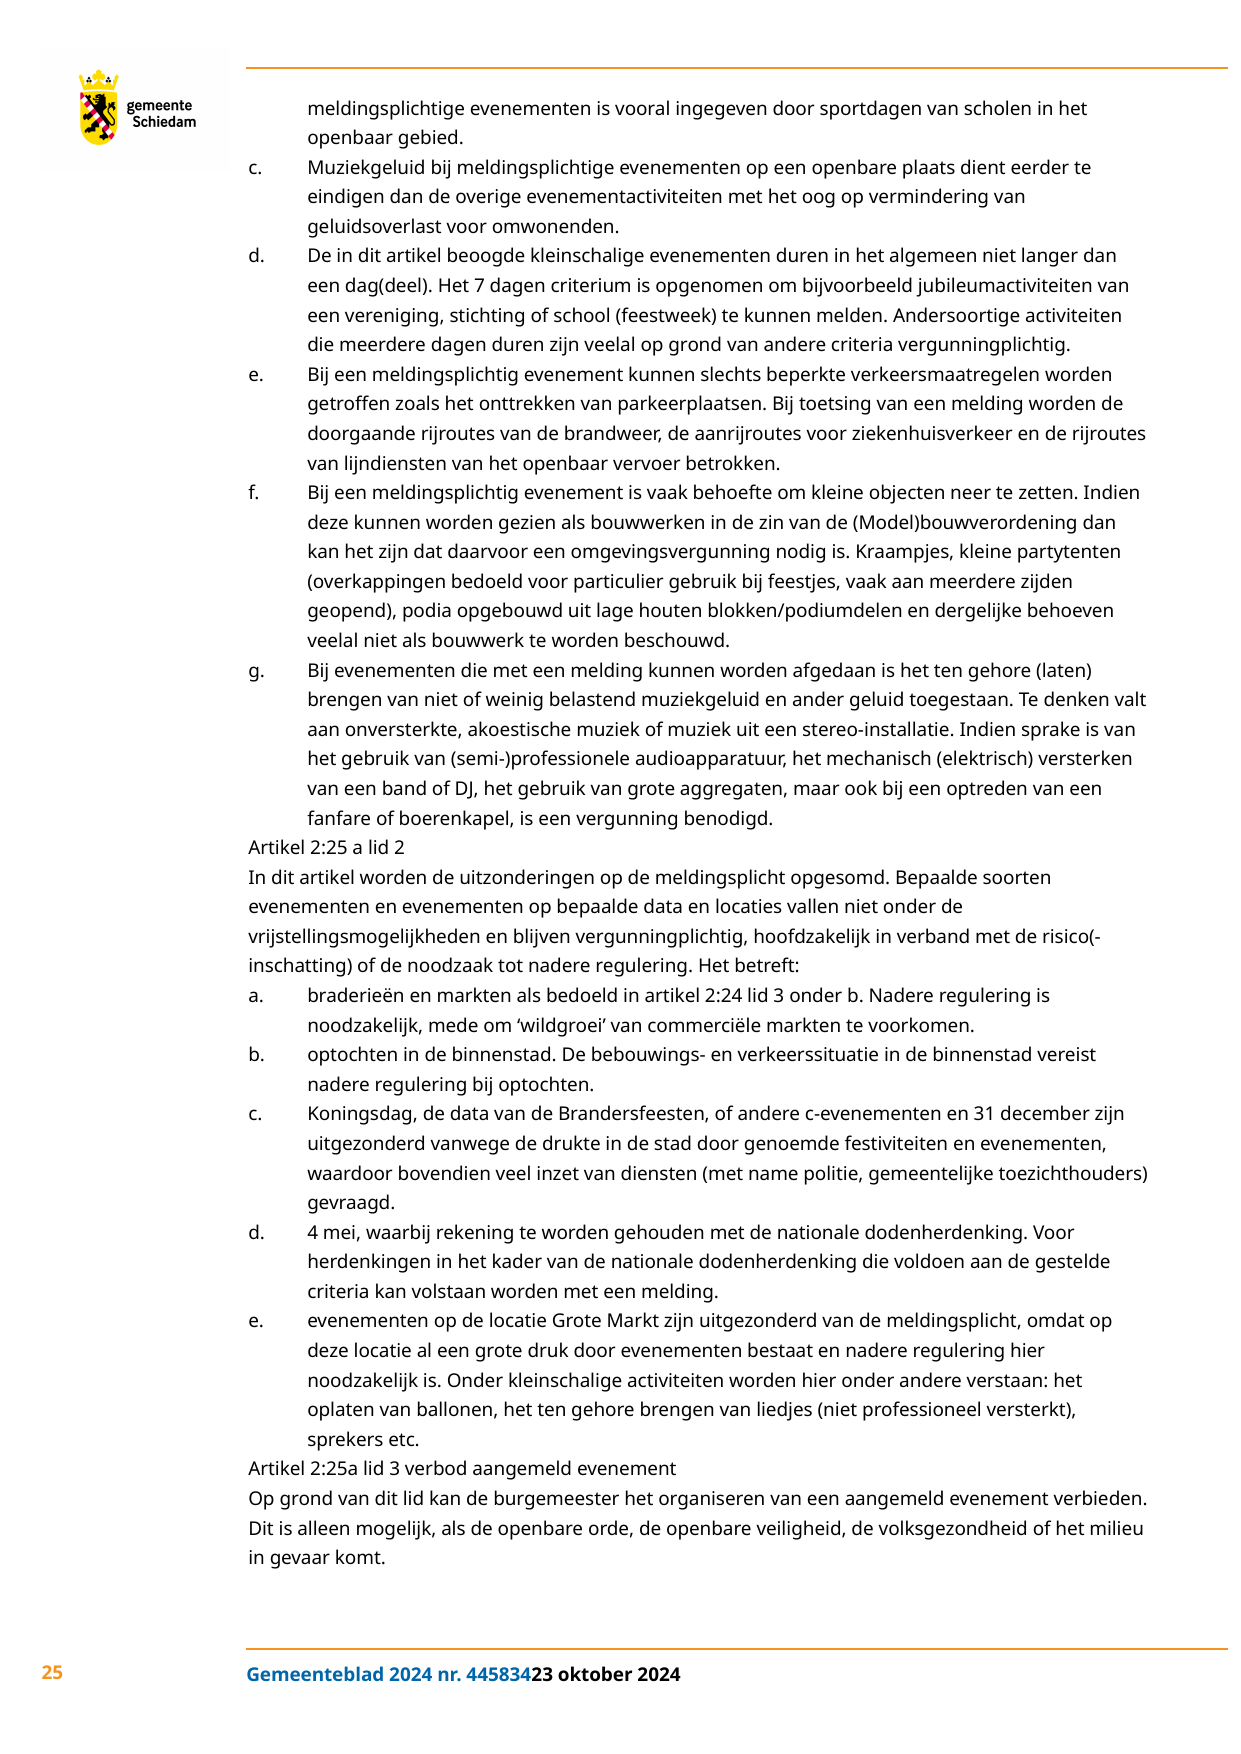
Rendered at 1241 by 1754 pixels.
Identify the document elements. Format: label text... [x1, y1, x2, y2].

text Artikel 2:25a lid 3 verbod aangemeld evenement [248, 1456, 1152, 1481]
text In dit artikel worden de uitzonderingen op de meldingsplicht opgesomd. Bepaalde soorten evenementen en evenementen op bepaalde data en locaties vallen niet onder de vrijstellingsmogelijkheden en blijven vergunningplichtig, hoofdzakelijk in verband met de risico(-inschatting) of de noodzaak tot nadere regulering. Het betreft: [248, 864, 1152, 978]
list evenementen op de locatie Grote Markt zijn uitgezonderd van de meldingsplicht, omdat op deze locatie al een grote druk door evenementen bestaat en nadere regulering hier noodzakelijk is. Onder kleinschalige activiteiten worden hier onder andere verstaan: het oplaten van ballonen, het ten gehore brengen van liedjes (niet professioneel versterkt), sprekers etc. [248, 1308, 1152, 1452]
picture [41, 47, 231, 172]
list braderieën en markten als bedoeld in artikel 2:24 lid 3 onder b. Nadere regulering is noodzakelijk, mede om ‘wildgroei’ van commerciële markten te voorkomen. [248, 982, 1152, 1038]
list Koningsdag, de data van de Brandersfeesten, of andere c-evenementen en 31 december zijn uitgezonderd vanwege de drukte in de stad door genoemde festiviteiten en evenementen, waardoor bovendien veel inzet van diensten (met name politie, gemeentelijke toezichthouders) gevraagd. [248, 1101, 1152, 1215]
list Bij evenementen die met een melding kunnen worden afgedaan is het ten gehore (laten) brengen van niet of weinig belastend muziekgeluid en ander geluid toegestaan. Te denken valt aan onversterkte, akoestische muziek of muziek uit een stereo-installatie. Indien sprake is van het gebruik van (semi-)professionele audioapparatuur, het mechanisch (elektrisch) versterken van een band of DJ, het gebruik van grote aggregaten, maar ook bij een optreden van een fanfare of boerenkapel, is een vergunning benodigd. [248, 657, 1152, 831]
list 4 mei, waarbij rekening te worden gehouden met de nationale dodenherdenking. Voor herdenkingen in het kader van de nationale dodenherdenking die voldoen aan de gestelde criteria kan volstaan worden met een melding. [248, 1219, 1152, 1304]
list Muziekgeluid bij meldingsplichtige evenementen op een openbare plaats dient eerder te eindigen dan de overige evenementactiviteiten met het oog op vermindering van geluidsoverlast voor omwonenden. [248, 154, 1152, 239]
list optochten in de binnenstad. De bebouwings- en verkeerssituatie in de binnenstad vereist nadere regulering bij optochten. [248, 1041, 1152, 1097]
list De in dit artikel beoogde kleinschalige evenementen duren in het algemeen niet langer dan een dag(deel). Het 7 dagen criterium is opgenomen om bijvoorbeeld jubileumactiviteiten van een vereniging, stichting of school (feestweek) te kunnen melden. Andersoortige activiteiten die meerdere dagen duren zijn veelal op grond van andere criteria vergunningplichtig. [248, 243, 1152, 357]
list Bij een meldingsplichtig evenement kunnen slechts beperkte verkeersmaatregelen worden getroffen zoals het onttrekken van parkeerplaatsen. Bij toetsing van een melding worden de doorgaande rijroutes van de brandweer, de aanrijroutes voor ziekenhuisverkeer en de rijroutes van lijndiensten van het openbaar vervoer betrokken. [248, 361, 1152, 476]
list Bij een meldingsplichtig evenement is vaak behoefte om kleine objecten neer te zetten. Indien deze kunnen worden gezien als bouwwerken in de zin van de (Model)bouwverordening dan kan het zijn dat daarvoor een omgevingsvergunning nodig is. Kraampjes, kleine partytenten (overkappingen bedoeld voor particulier gebruik bij feestjes, vaak aan meerdere zijden geopend), podia opgebouwd uit lage houten blokken/podiumdelen en dergelijke behoeven veelal niet als bouwwerk te worden beschouwd. [248, 479, 1152, 653]
list meldingsplichtige evenementen is vooral ingegeven door sportdagen van scholen in het openbaar gebied. [248, 95, 1152, 150]
text Op grond van dit lid kan de burgemeester het organiseren van een aangemeld evenement verbieden. Dit is alleen mogelijk, als de openbare orde, de openbare veiligheid, de volksgezondheid of het milieu in gevaar komt. [248, 1485, 1152, 1570]
text Artikel 2:25 a lid 2 [248, 834, 1152, 860]
